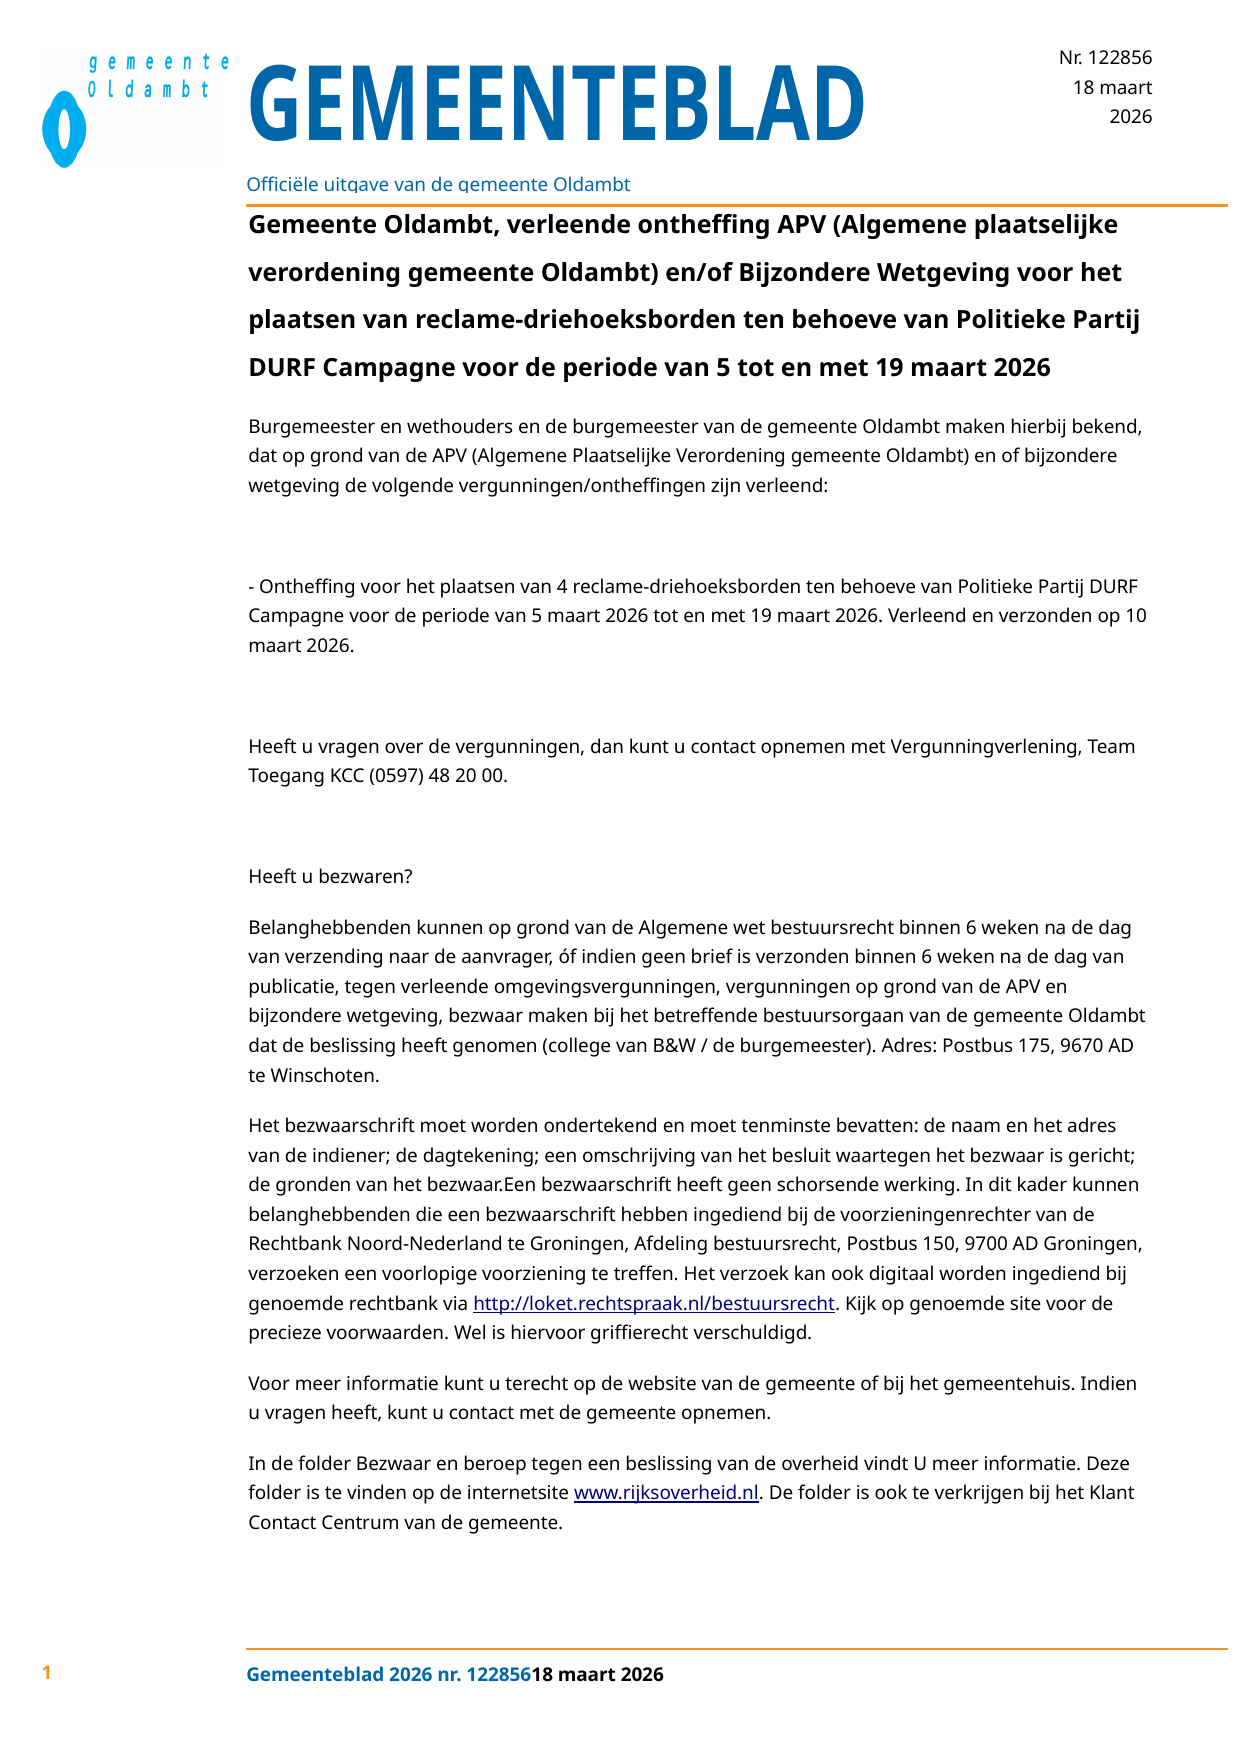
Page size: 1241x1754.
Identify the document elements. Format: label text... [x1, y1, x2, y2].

text - Ontheffing voor het plaatsen van 4 reclame-driehoeksborden ten behoeve van Politieke Partij DURF Campagne voor de periode van 5 maart 2026 tot en met 19 maart 2026. Verleend en verzonden op 10 maart 2026. [248, 573, 1152, 658]
text Heeft u bezwaren? [248, 863, 1152, 889]
text Heeft u vragen over de vergunningen, dan kunt u contact opnemen met Vergunningverlening, Team Toegang KCC (0597) 48 20 00. [248, 733, 1152, 788]
text Belanghebbenden kunnen op grond van de Algemene wet bestuursrecht binnen 6 weken na de dag van verzending naar de aanvrager, óf indien geen brief is verzonden binnen 6 weken na de dag van publicatie, tegen verleende omgevingsvergunningen, vergunningen op grond van de APV en bijzondere wetgeving, bezwaar maken bij het betreffende bestuursorgaan van de gemeente Oldambt dat de beslissing heeft genomen (college van B&W / de burgemeester). Adres: Postbus 175, 9670 AD te Winschoten. [248, 914, 1152, 1088]
text Gemeente Oldambt, verleende ontheffing APV (Algemene plaatselijke verordening gemeente Oldambt) en/of Bijzondere Wetgeving voor het plaatsen van reclame-driehoeksborden ten behoeve van Politieke Partij DURF Campagne voor de periode van 5 tot en met 19 maart 2026 [248, 207, 1152, 384]
text In de folder Bezwaar en beroep tegen een beslissing van de overheid vindt U meer informatie. Deze folder is te vinden op de internetsite www.rijksoverheid.nl. De folder is ook te verkrijgen bij het Klant Contact Centrum van de gemeente. [248, 1450, 1152, 1535]
text Voor meer informatie kunt u terecht op de website van de gemeente of bij het gemeentehuis. Indien u vragen heeft, kunt u contact met de gemeente opnemen. [248, 1370, 1152, 1425]
text Het bezwaarschrift moet worden ondertekend en moet tenminste bevatten: de naam en het adres van de indiener; de dagtekening; een omschrijving van het besluit waartegen het bezwaar is gericht; de gronden van het bezwaar.Een bezwaarschrift heeft geen schorsende werking. In dit kader kunnen belanghebbenden die een bezwaarschrift hebben ingediend bij de voorzieningenrechter van de Rechtbank Noord-Nederland te Groningen, Afdeling bestuursrecht, Postbus 150, 9700 AD Groningen, verzoeken een voorlopige voorziening te treffen. Het verzoek kan ook digitaal worden ingediend bij genoemde rechtbank via http://loket.rechtspraak.nl/bestuursrecht. Kijk op genoemde site voor de precieze voorwaarden. Wel is hiervoor griffierecht verschuldigd. [248, 1112, 1152, 1345]
picture [41, 47, 231, 172]
text Burgemeester en wethouders en de burgemeester van de gemeente Oldambt maken hierbij bekend, dat op grond van de APV (Algemene Plaatselijke Verordening gemeente Oldambt) en of bijzondere wetgeving de volgende vergunningen/ontheffingen zijn verleend: [248, 413, 1152, 498]
